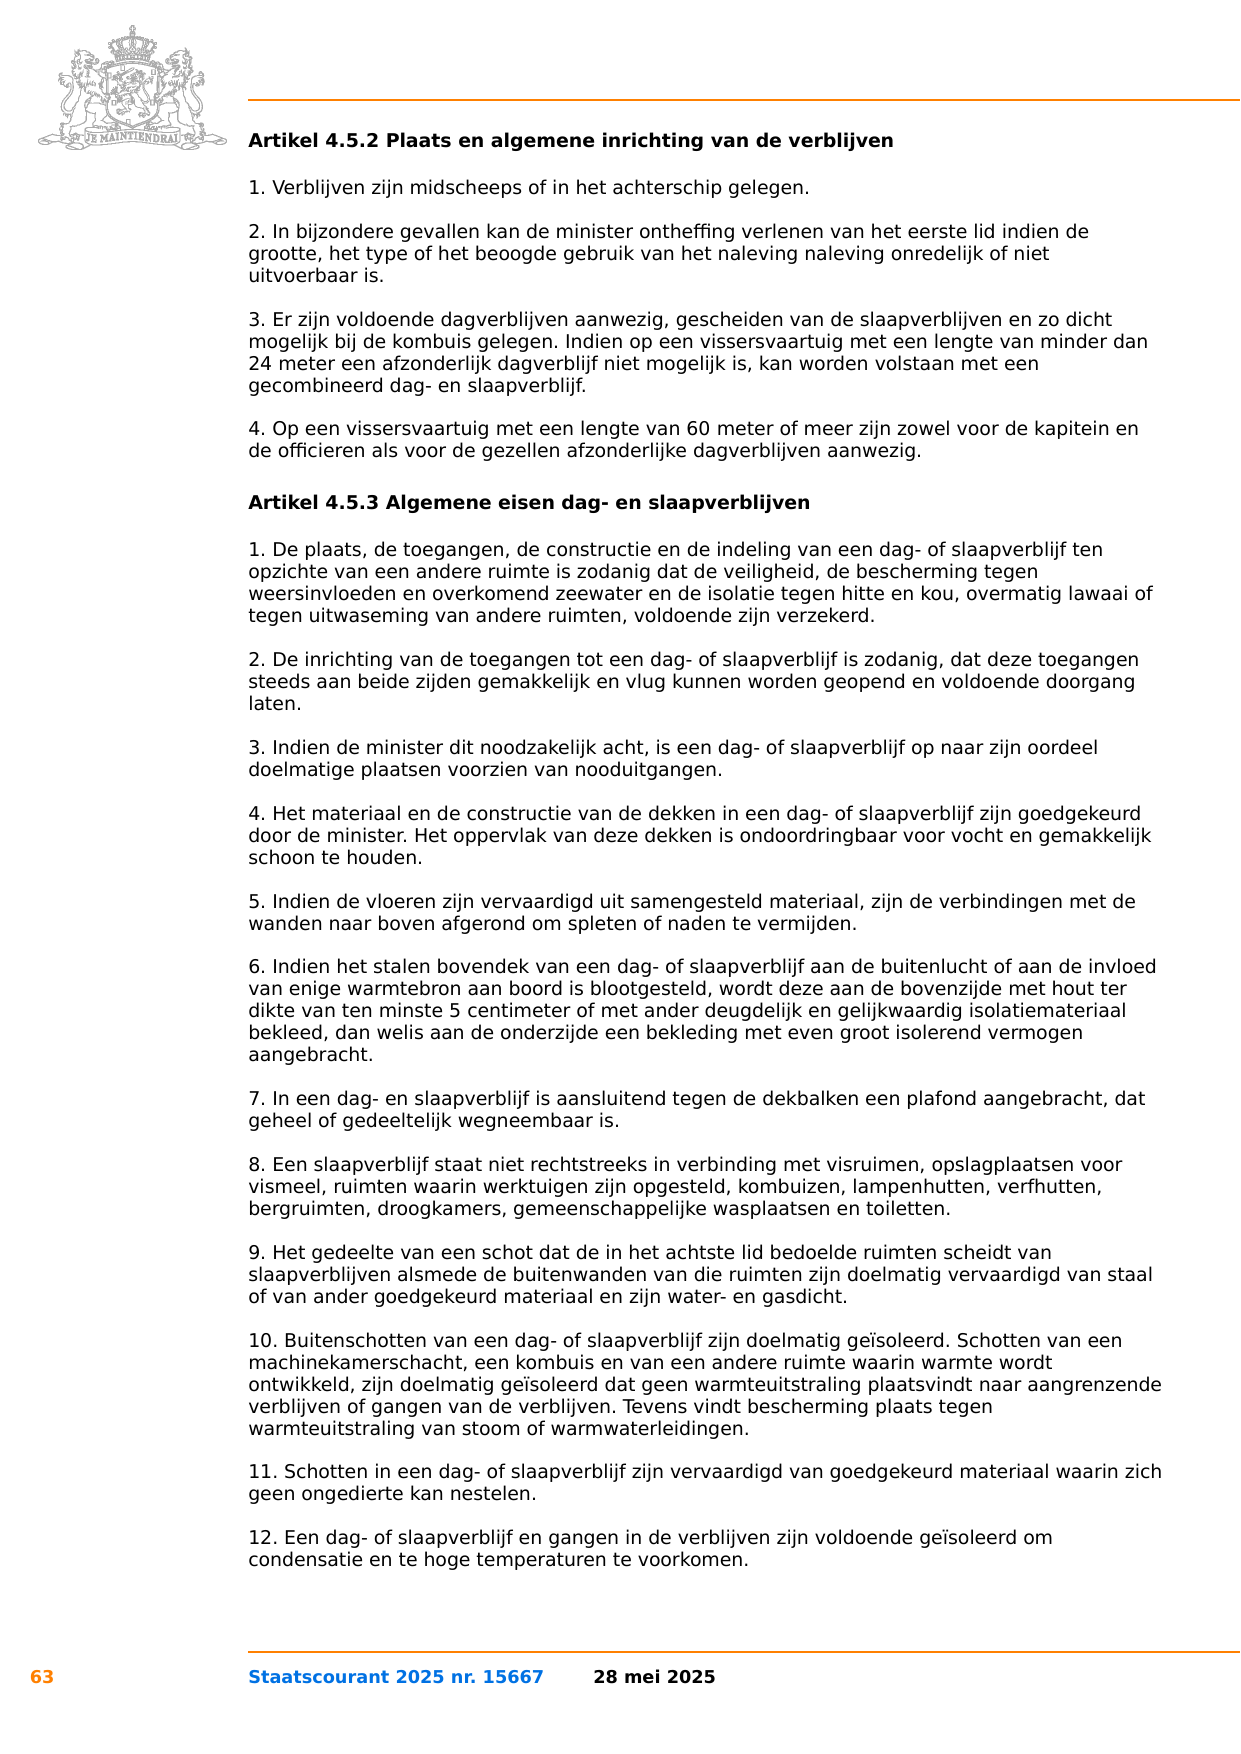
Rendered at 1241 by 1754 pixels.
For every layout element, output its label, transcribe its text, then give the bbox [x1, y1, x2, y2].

text 1. De plaats, de toegangen, de constructie en de indeling van een dag- of slaapverblijf ten opzichte van een andere ruimte is zodanig dat de veiligheid, de bescherming tegen weersinvloeden en overkomend zeewater en de isolatie tegen hitte en kou, overmatig lawaai of tegen uitwaseming van andere ruimten, voldoende zijn verzekerd. [248, 539, 1163, 627]
text 4. Het materiaal en de constructie van de dekken in een dag- of slaapverblijf zijn goedgekeurd door de minister. Het oppervlak van deze dekken is ondoordringbaar voor vocht en gemakkelijk schoon te houden. [248, 803, 1163, 869]
text 4. Op een vissersvaartuig met een lengte van 60 meter of meer zijn zowel voor de kapitein en de officieren als voor de gezellen afzonderlijke dagverblijven aanwezig. [248, 418, 1163, 462]
text 10. Buitenschotten van een dag- of slaapverblijf zijn doelmatig geïsoleerd. Schotten van een machinekamerschacht, een kombuis en van een andere ruimte waarin warmte wordt ontwikkeld, zijn doelmatig geïsoleerd dat geen warmteuitstraling plaatsvindt naar aangrenzende verblijven of gangen van de verblijven. Tevens vindt bescherming plaats tegen warmteuitstraling van stoom of warmwaterleidingen. [248, 1329, 1163, 1439]
text 9. Het gedeelte van een schot dat de in het achtste lid bedoelde ruimten scheidt van slaapverblijven alsmede de buitenwanden van die ruimten zijn doelmatig vervaardigd van staal of van ander goedgekeurd materiaal en zijn water- en gasdicht. [248, 1242, 1163, 1308]
subtitle Artikel 4.5.3 Algemene eisen dag- en slaapverblijven [248, 492, 1163, 514]
text 6. Indien het stalen bovendek van een dag- of slaapverblijf aan de buitenlucht of aan de invloed van enige warmtebron aan boord is blootgesteld, wordt deze aan de bovenzijde met hout ter dikte van ten minste 5 centimeter of met ander deugdelijk en gelijkwaardig isolatiemateriaal bekleed, dan welis aan de onderzijde een bekleding met even groot isolerend vermogen aangebracht. [248, 956, 1163, 1066]
text 12. Een dag- of slaapverblijf en gangen in de verblijven zijn voldoende geïsoleerd om condensatie en te hoge temperaturen te voorkomen. [248, 1527, 1163, 1571]
text 11. Schotten in een dag- of slaapverblijf zijn vervaardigd van goedgekeurd materiaal waarin zich geen ongedierte kan nestelen. [248, 1461, 1163, 1505]
text 2. De inrichting van de toegangen tot een dag- of slaapverblijf is zodanig, dat deze toegangen steeds aan beide zijden gemakkelijk en vlug kunnen worden geopend en voldoende doorgang laten. [248, 649, 1163, 715]
text 1. Verblijven zijn midscheeps of in het achterschip gelegen. [248, 177, 1163, 199]
text 3. Indien de minister dit noodzakelijk acht, is een dag- of slaapverblijf op naar zijn oordeel doelmatige plaatsen voorzien van nooduitgangen. [248, 737, 1163, 781]
subtitle Artikel 4.5.2 Plaats en algemene inrichting van de verblijven [248, 130, 1163, 152]
picture [38, 25, 227, 150]
text 7. In een dag- en slaapverblijf is aansluitend tegen de dekbalken een plafond aangebracht, dat geheel of gedeeltelijk wegneembaar is. [248, 1088, 1163, 1132]
text 2. In bijzondere gevallen kan de minister ontheffing verlenen van het eerste lid indien de grootte, het type of het beoogde gebruik van het naleving naleving onredelijk of niet uitvoerbaar is. [248, 221, 1163, 287]
text 3. Er zijn voldoende dagverblijven aanwezig, gescheiden van de slaapverblijven en zo dicht mogelijk bij de kombuis gelegen. Indien op een vissersvaartuig met een lengte van minder dan 24 meter een afzonderlijk dagverblijf niet mogelijk is, kan worden volstaan met een gecombineerd dag- en slaapverblijf. [248, 308, 1163, 396]
text 5. Indien de vloeren zijn vervaardigd uit samengesteld materiaal, zijn de verbindingen met de wanden naar boven afgerond om spleten of naden te vermijden. [248, 891, 1163, 934]
text 8. Een slaapverblijf staat niet rechtstreeks in verbinding met visruimen, opslagplaatsen voor vismeel, ruimten waarin werktuigen zijn opgesteld, kombuizen, lampenhutten, verfhutten, bergruimten, droogkamers, gemeenschappelijke wasplaatsen en toiletten. [248, 1154, 1163, 1220]
